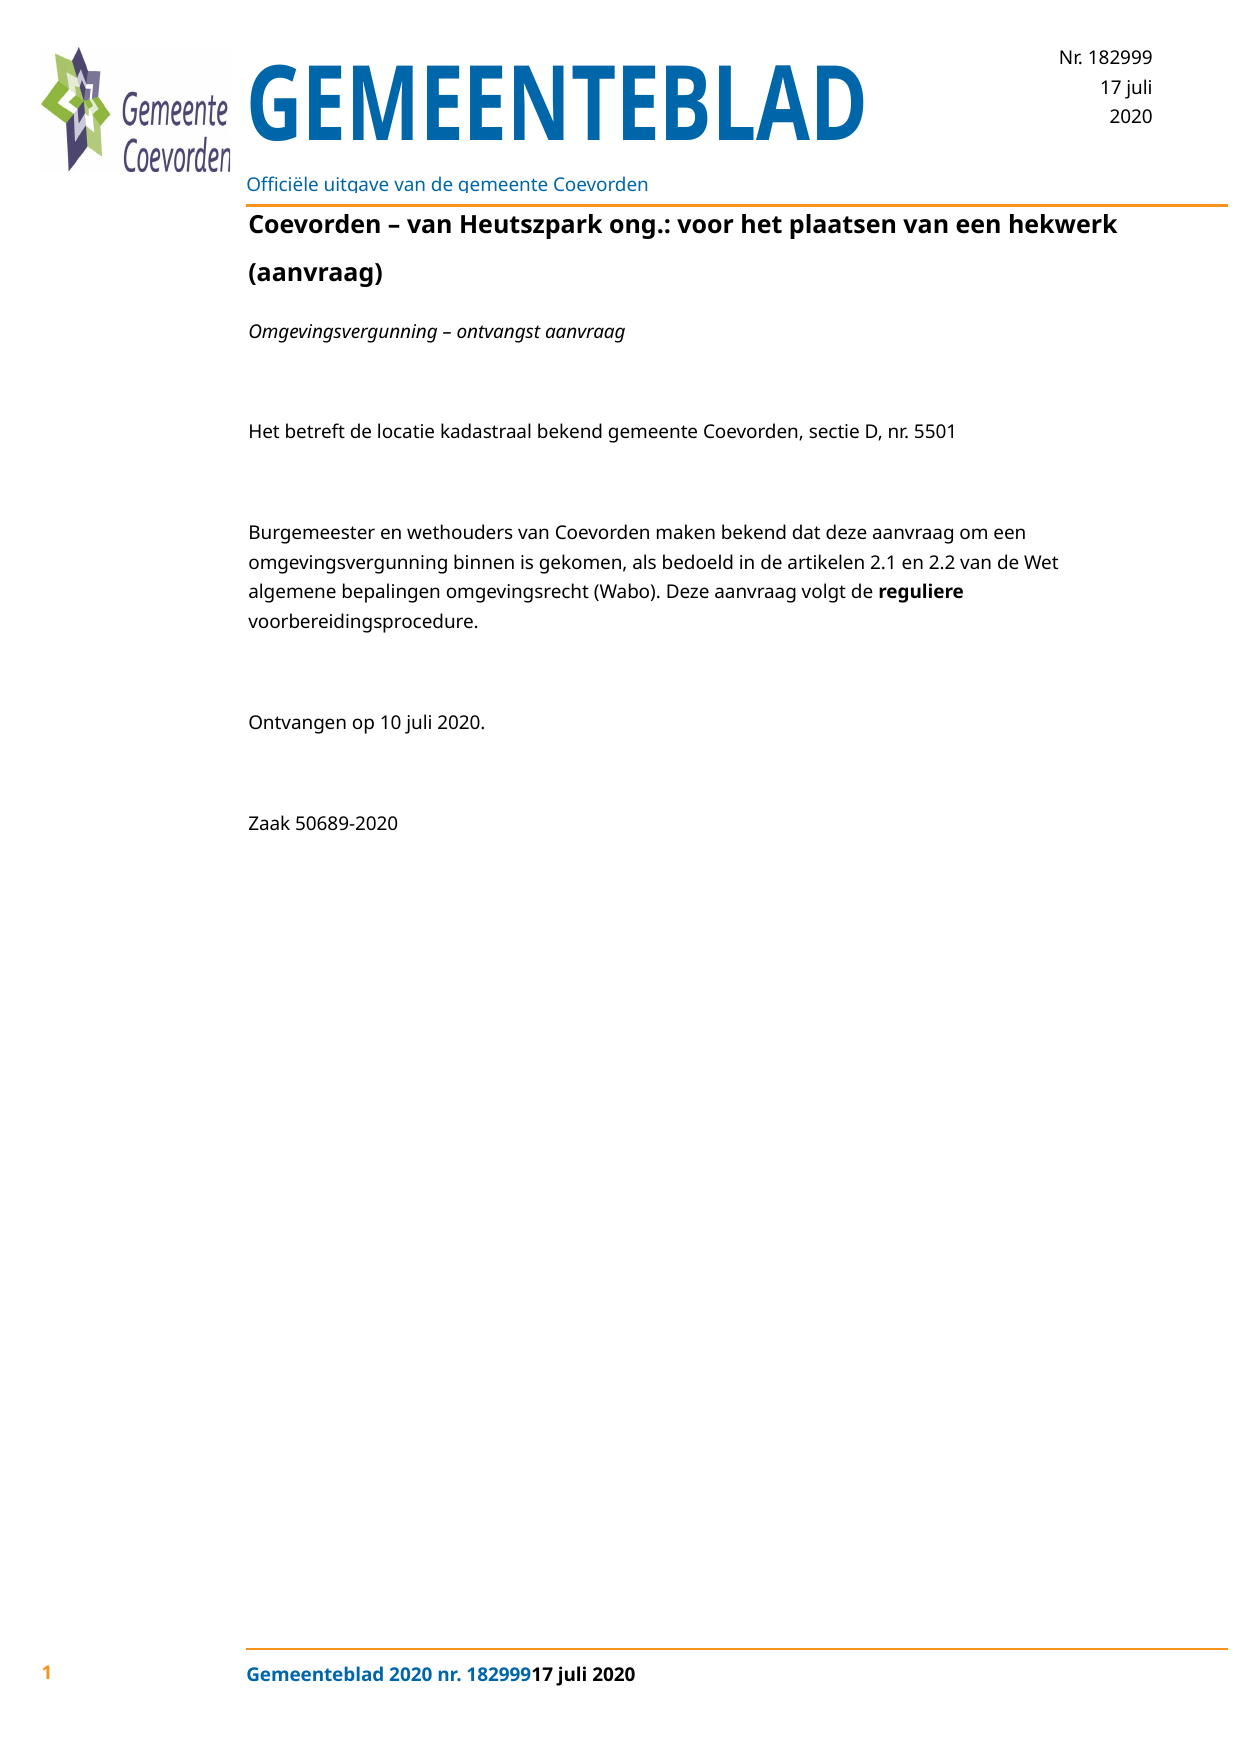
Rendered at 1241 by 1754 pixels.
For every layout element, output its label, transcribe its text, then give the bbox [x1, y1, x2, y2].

text Coevorden – van Heutszpark ong.: voor het plaatsen van een hekwerk (aanvraag) [248, 207, 1152, 288]
text Ontvangen op 10 juli 2020. [248, 709, 1152, 735]
text Het betreft de locatie kadastraal bekend gemeente Coevorden, sectie D, nr. 5501 [248, 419, 1152, 444]
text Zaak 50689-2020 [248, 810, 1152, 836]
text Omgevingsvergunning – ontvangst aanvraag [248, 318, 1152, 344]
picture [41, 47, 231, 172]
text Burgemeester en wethouders van Coevorden maken bekend dat deze aanvraag om een omgevingsvergunning binnen is gekomen, als bedoeld in de artikelen 2.1 en 2.2 van de Wet algemene bepalingen omgevingsrecht (Wabo). Deze aanvraag volgt de reguliere voorbereidingsprocedure. [248, 519, 1152, 634]
